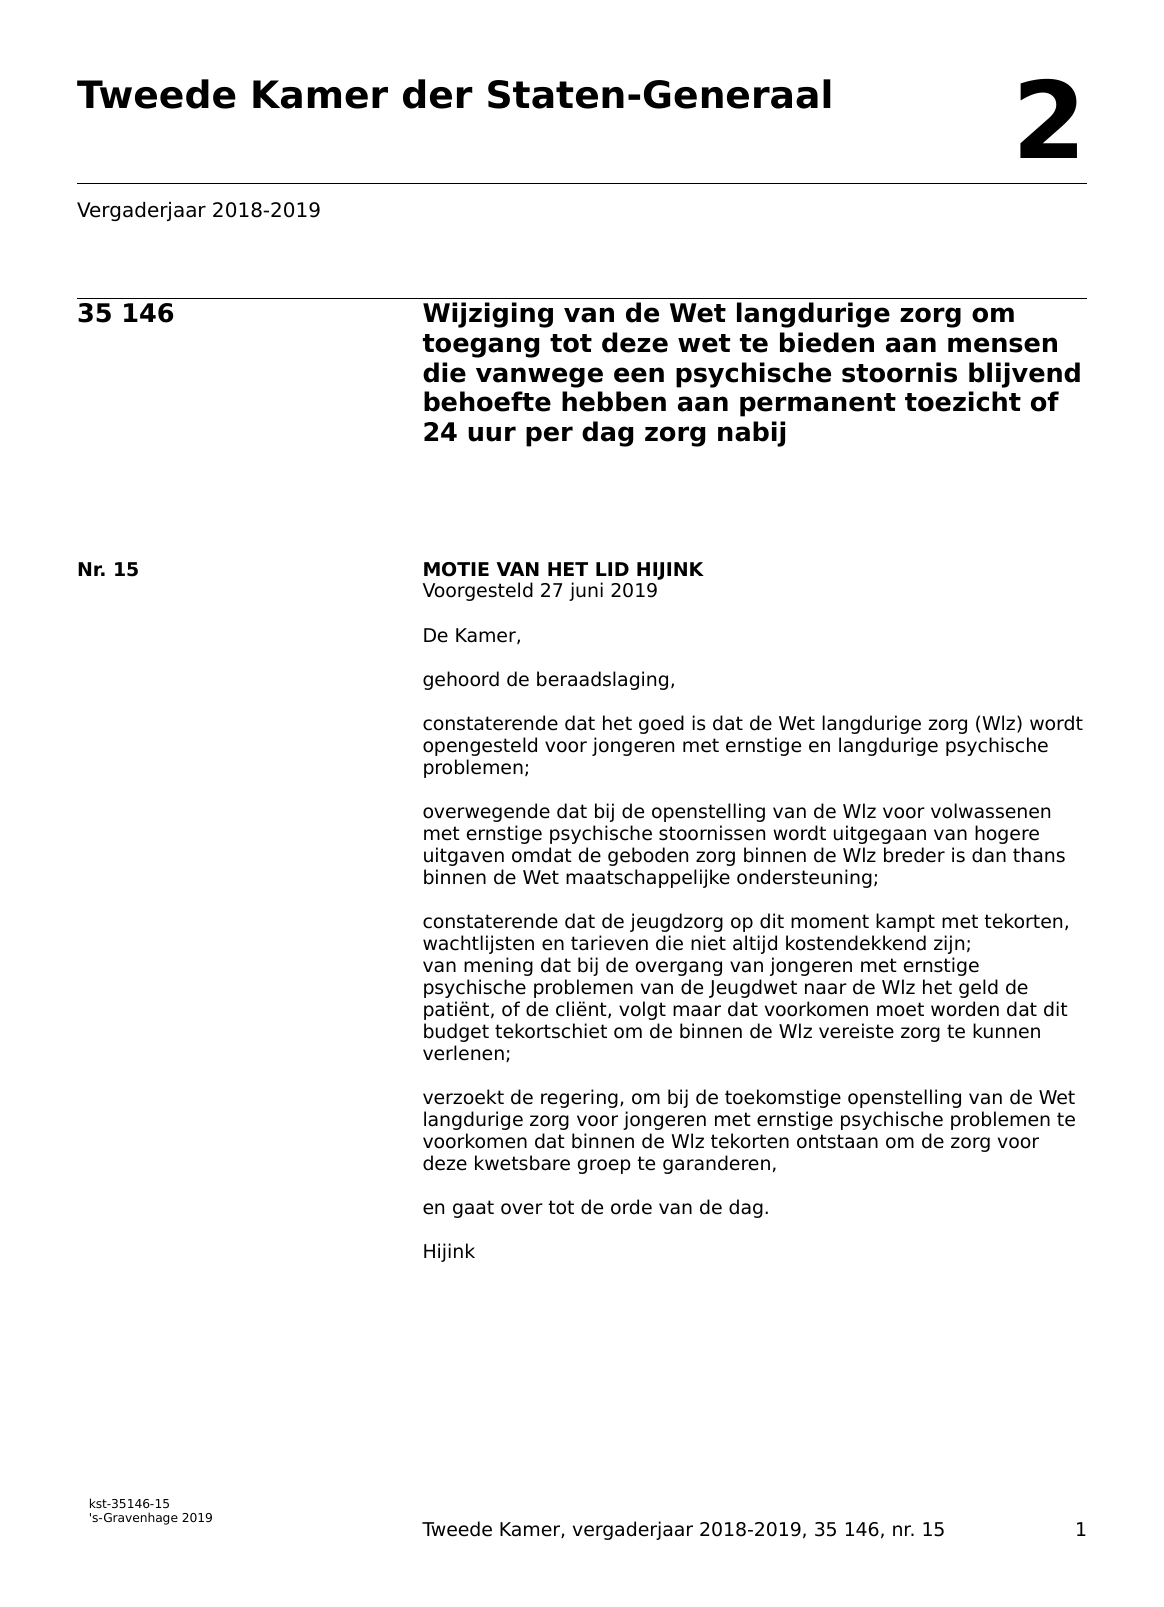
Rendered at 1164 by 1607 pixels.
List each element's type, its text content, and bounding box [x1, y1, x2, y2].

text De Kamer, [422, 624, 1087, 647]
text van mening dat bij de overgang van jongeren met ernstige psychische problemen van de Jeugdwet naar de Wlz het geld de patiënt, of de cliënt, volgt maar dat voorkomen moet worden dat dit budget tekortschiet om de binnen de Wlz vereiste zorg te kunnen verlenen; [422, 955, 1087, 1065]
text constaterende dat de jeugdzorg op dit moment kampt met tekorten, wachtlijsten en tarieven die niet altijd kostendekkend zijn; [422, 911, 1087, 955]
text Voorgesteld 27 juni 2019 [422, 580, 1087, 602]
text gehoord de beraadslaging, [422, 669, 1087, 691]
subtitle 35 146 Wijziging van de Wet langdurige zorg om toegang tot deze wet te bieden aan mensen die vanwege een psychische stoornis blijvend behoefte hebben aan permanent toezicht of 24 uur per dag zorg nabij [77, 299, 1087, 447]
table_cell Vergaderjaar 2018-2019 [77, 184, 1087, 298]
subtitle Nr. 15 MOTIE VAN HET LID HIJINK [77, 558, 1087, 580]
text kst-35146-15 [88, 1497, 323, 1511]
text en gaat over tot de orde van de dag. [422, 1197, 1087, 1219]
text constaterende dat het goed is dat de Wet langdurige zorg (Wlz) wordt opengesteld voor jongeren met ernstige en langdurige psychische problemen; [422, 713, 1087, 779]
text Hijink [422, 1241, 1087, 1263]
text verzoekt de regering, om bij de toekomstige openstelling van de Wet langdurige zorg voor jongeren met ernstige psychische problemen te voorkomen dat binnen de Wlz tekorten ontstaan om de zorg voor deze kwetsbare groep te garanderen, [422, 1087, 1087, 1175]
text overwegende dat bij de openstelling van de Wlz voor volwassenen met ernstige psychische stoornissen wordt uitgegaan van hogere uitgaven omdat de geboden zorg binnen de Wlz breder is dan thans binnen de Wet maatschappelijke ondersteuning; [422, 801, 1087, 889]
table_header 2 [886, 59, 1087, 183]
text 's-Gravenhage 2019 [88, 1511, 323, 1525]
table_header Tweede Kamer der Staten-Generaal [77, 59, 886, 183]
